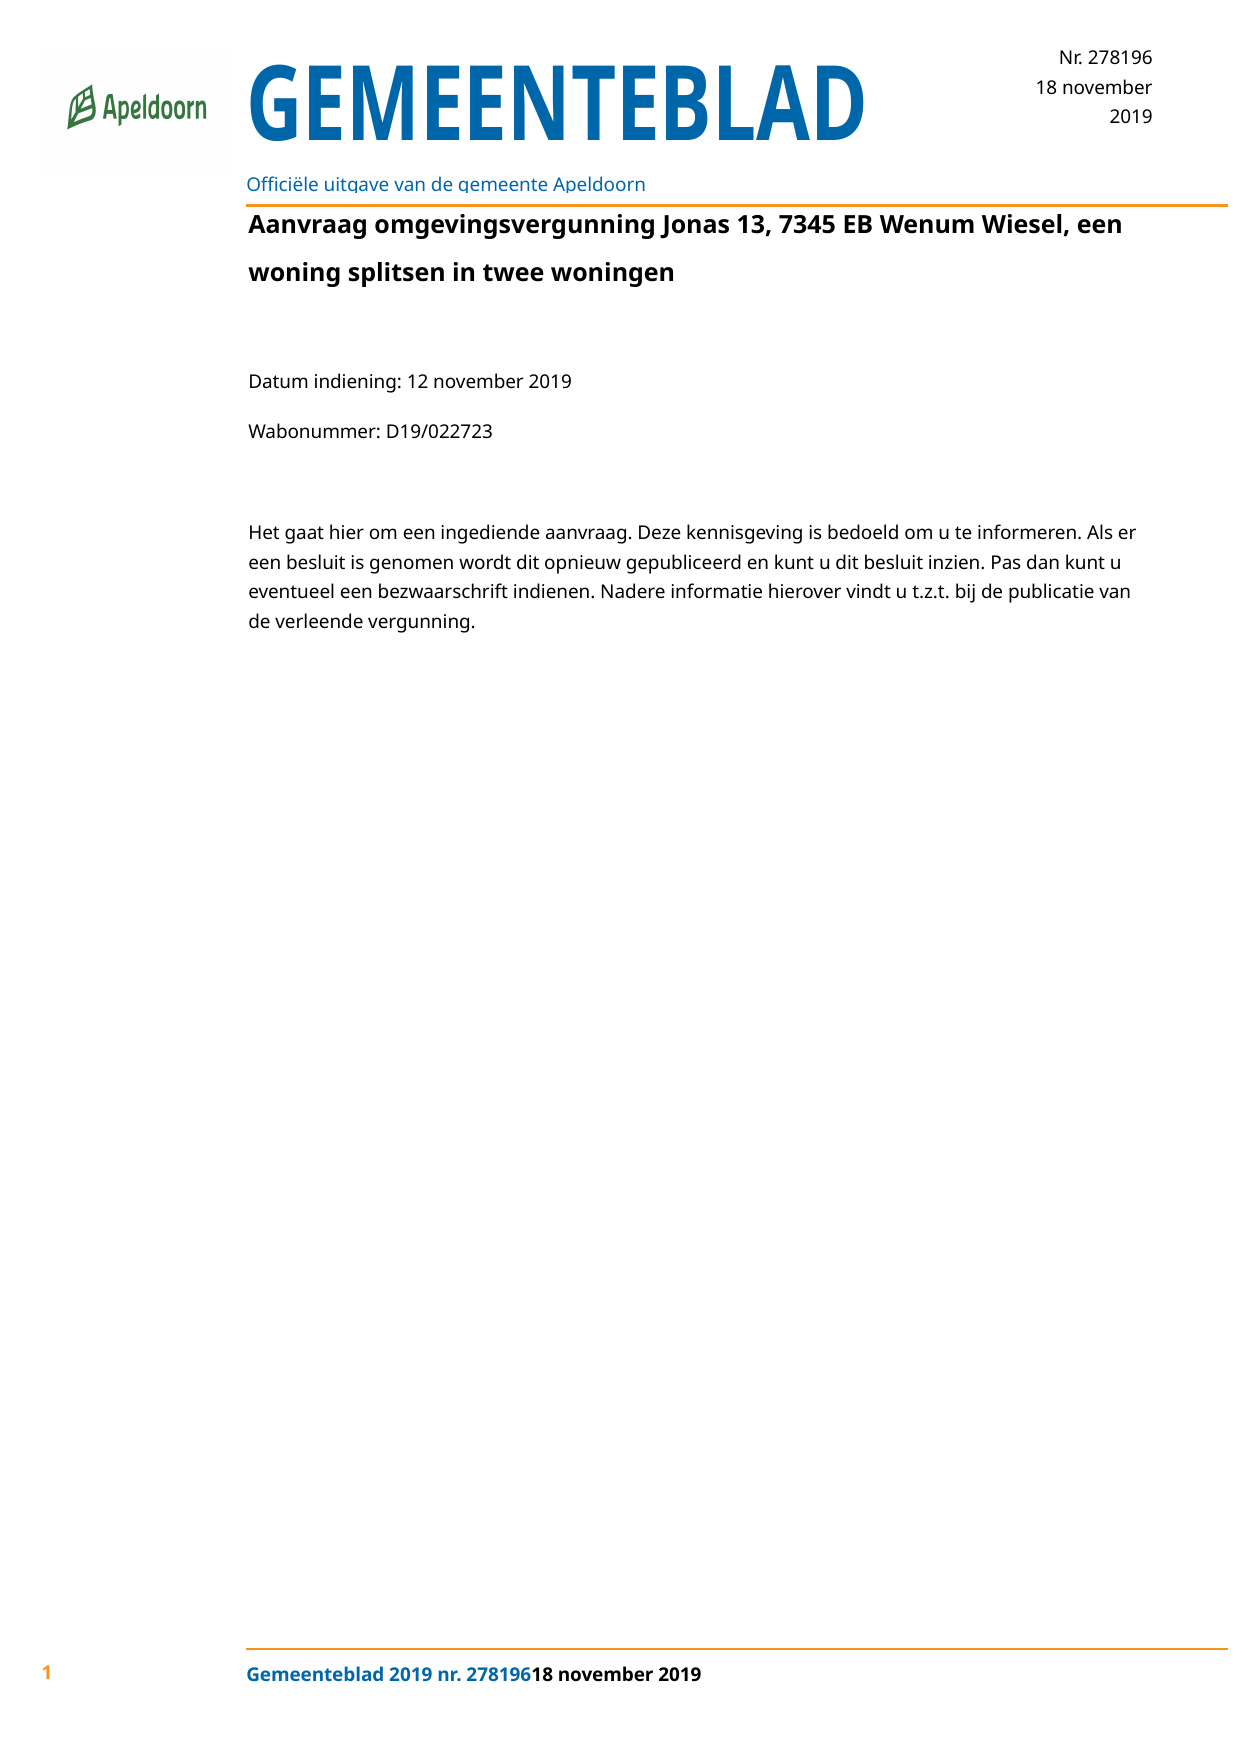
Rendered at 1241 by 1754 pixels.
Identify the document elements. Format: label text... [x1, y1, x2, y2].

picture [41, 47, 231, 172]
text Aanvraag omgevingsvergunning Jonas 13, 7345 EB Wenum Wiesel, een woning splitsen in twee woningen [248, 207, 1152, 288]
text Datum indiening: 12 november 2019 [248, 368, 1152, 394]
text Wabonummer: D19/022723 [248, 419, 1152, 444]
text Het gaat hier om een ingediende aanvraag. Deze kennisgeving is bedoeld om u te informeren. Als er een besluit is genomen wordt dit opnieuw gepubliceerd en kunt u dit besluit inzien. Pas dan kunt u eventueel een bezwaarschrift indienen. Nadere informatie hierover vindt u t.z.t. bij de publicatie van de verleende vergunning. [248, 519, 1152, 634]
